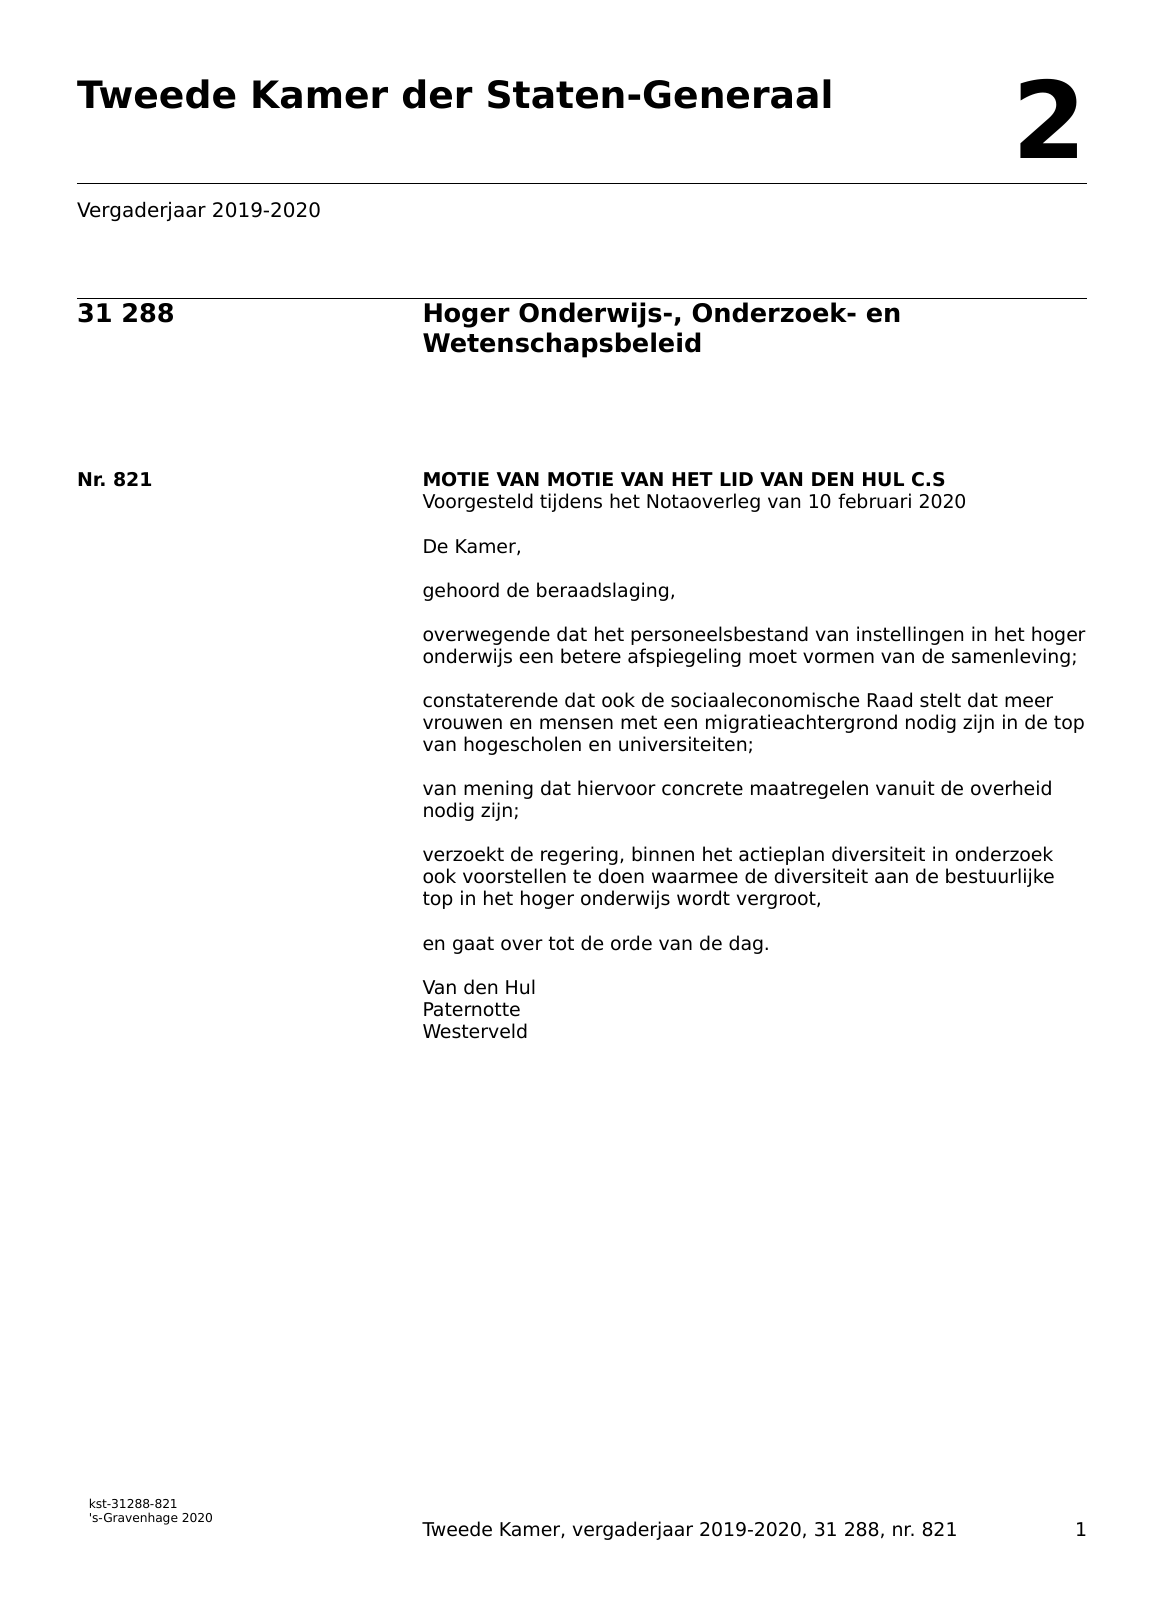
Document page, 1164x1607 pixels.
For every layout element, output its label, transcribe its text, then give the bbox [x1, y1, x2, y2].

text constaterende dat ook de sociaaleconomische Raad stelt dat meer vrouwen en mensen met een migratieachtergrond nodig zijn in de top van hogescholen en universiteiten; [422, 690, 1087, 756]
table_header Tweede Kamer der Staten-Generaal [77, 59, 886, 183]
text Westerveld [422, 1021, 1087, 1042]
text Paternotte [422, 998, 1087, 1021]
table_header 2 [886, 59, 1087, 183]
text verzoekt de regering, binnen het actieplan diversiteit in onderzoek ook voorstellen te doen waarmee de diversiteit aan de bestuurlijke top in het hoger onderwijs wordt vergroot, [422, 844, 1087, 910]
text Van den Hul [422, 977, 1087, 998]
subtitle Nr. 821 MOTIE VAN MOTIE VAN HET LID VAN DEN HUL C.S [77, 469, 1087, 491]
text De Kamer, [422, 536, 1087, 557]
subtitle 31 288 Hoger Onderwijs-, Onderzoek- en Wetenschapsbeleid [77, 299, 1087, 358]
text 's-Gravenhage 2020 [88, 1511, 323, 1525]
text gehoord de beraadslaging, [422, 580, 1087, 602]
text kst-31288-821 [88, 1497, 323, 1511]
table_cell Vergaderjaar 2019-2020 [77, 184, 1087, 298]
text van mening dat hiervoor concrete maatregelen vanuit de overheid nodig zijn; [422, 778, 1087, 822]
text Voorgesteld tijdens het Notaoverleg van 10 februari 2020 [422, 491, 1087, 513]
text en gaat over tot de orde van de dag. [422, 932, 1087, 954]
text overwegende dat het personeelsbestand van instellingen in het hoger onderwijs een betere afspiegeling moet vormen van de samenleving; [422, 624, 1087, 668]
